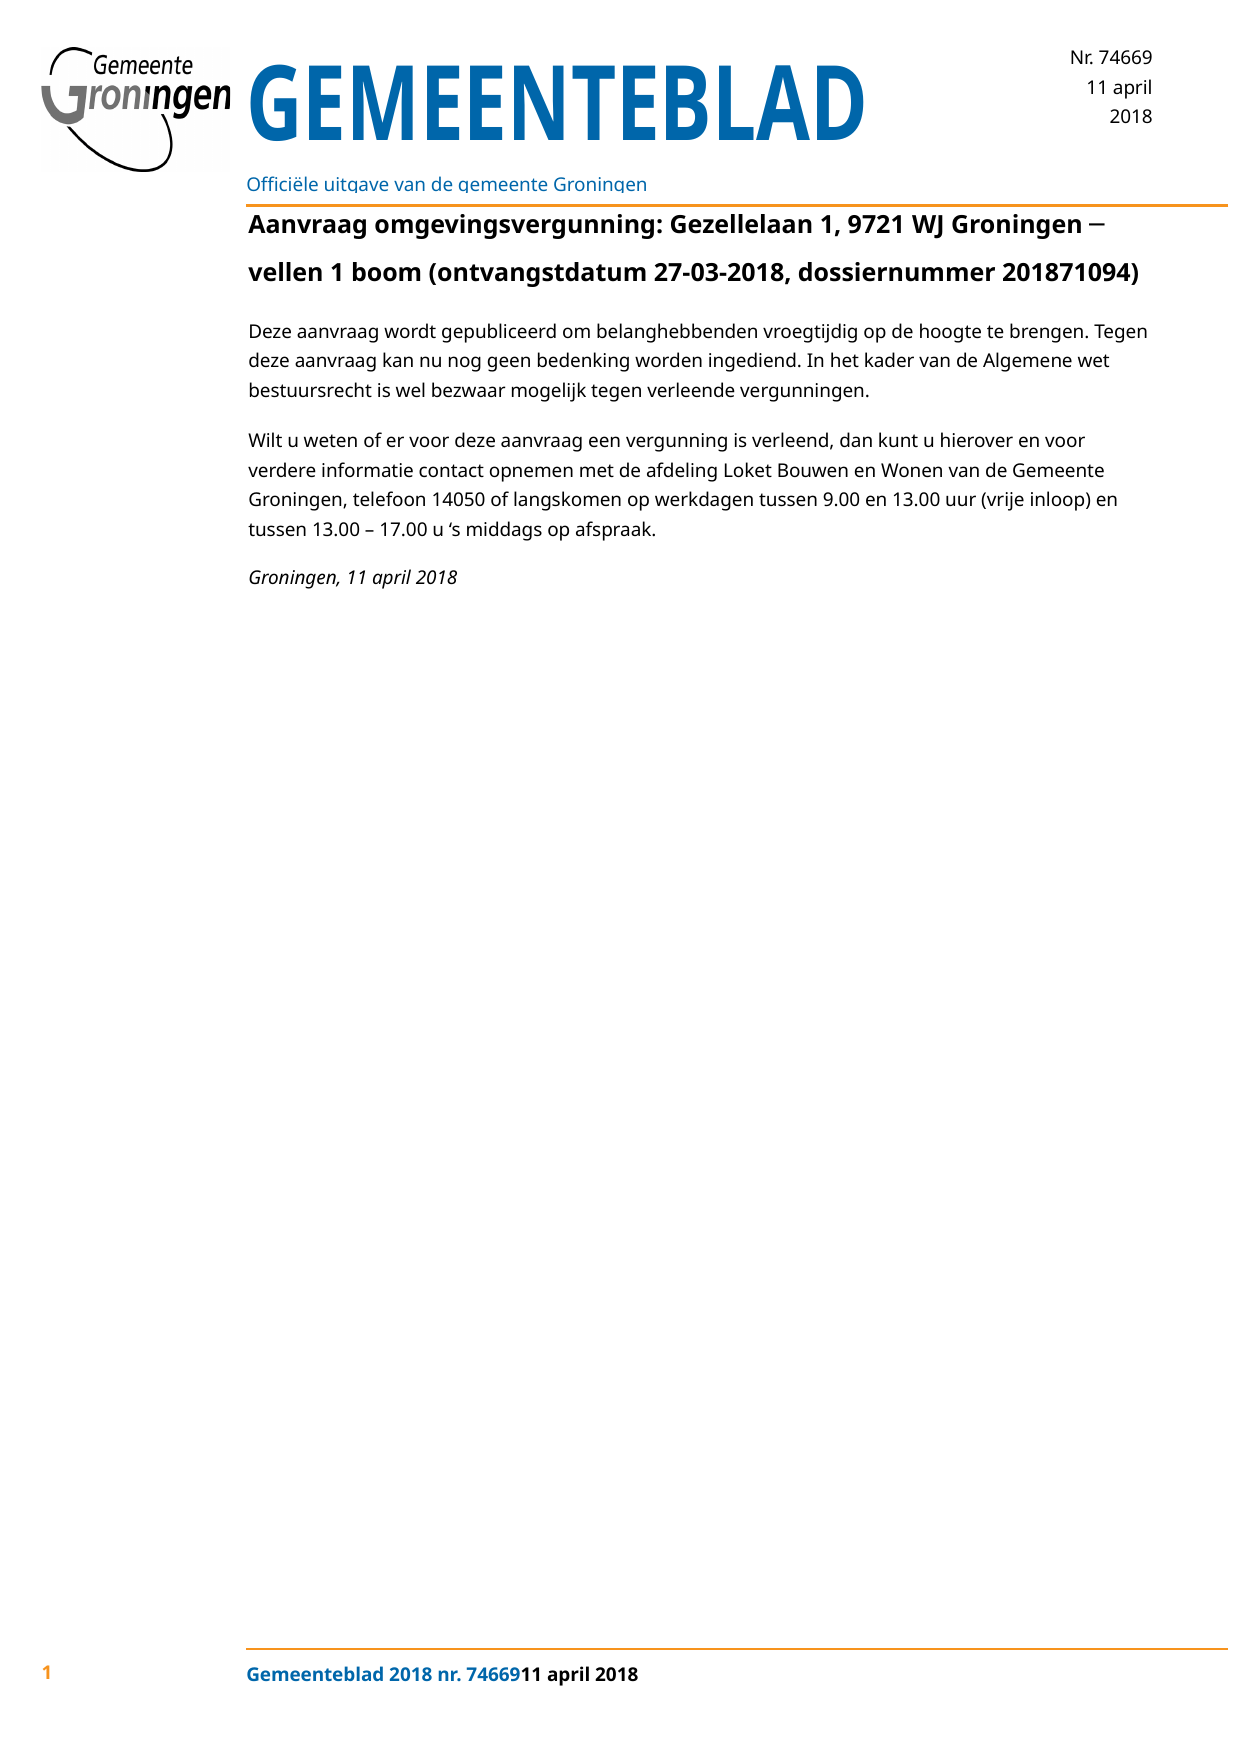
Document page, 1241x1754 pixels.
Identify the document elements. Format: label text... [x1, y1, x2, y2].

text Groningen, 11 april 2018 [248, 564, 1152, 590]
picture [41, 47, 231, 172]
text Wilt u weten of er voor deze aanvraag een vergunning is verleend, dan kunt u hierover en voor verdere informatie contact opnemen met de afdeling Loket Bouwen en Wonen van de Gemeente Groningen, telefoon 14050 of langskomen op werkdagen tussen 9.00 en 13.00 uur (vrije inloop) en tussen 13.00 – 17.00 u ‘s middags op afspraak. [248, 427, 1152, 542]
text Deze aanvraag wordt gepubliceerd om belanghebbenden vroegtijdig op de hoogte te brengen. Tegen deze aanvraag kan nu nog geen bedenking worden ingediend. In het kader van de Algemene wet bestuursrecht is wel bezwaar mogelijk tegen verleende vergunningen. [248, 318, 1152, 403]
text Aanvraag omgevingsvergunning: Gezellelaan 1, 9721 WJ Groningen ─ vellen 1 boom (ontvangstdatum 27-03-2018, dossiernummer 201871094) [248, 207, 1152, 288]
